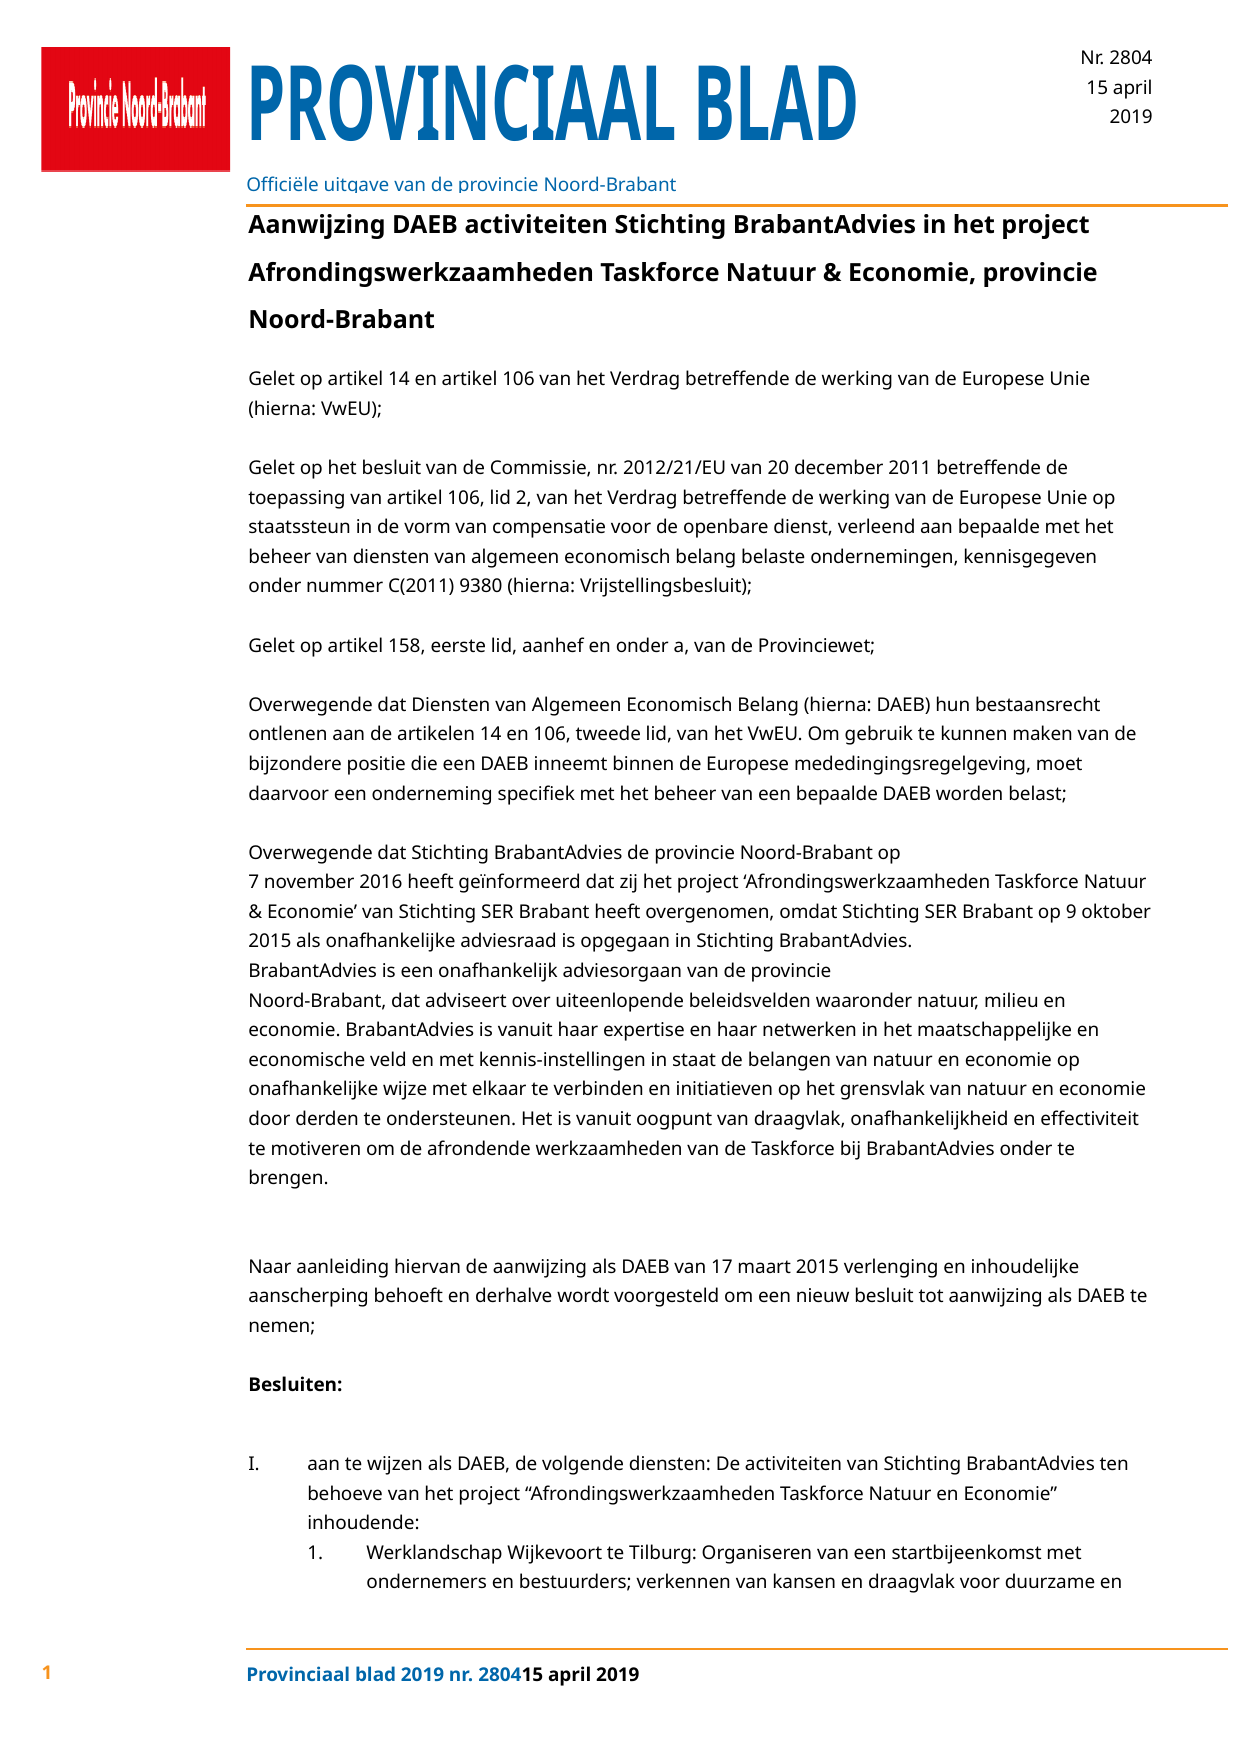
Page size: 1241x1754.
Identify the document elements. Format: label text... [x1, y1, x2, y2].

list Werklandschap Wijkevoort te Tilburg: Organiseren van een startbijeenkomst met ondernemers en bestuurders; verkennen van kansen en draagvlak voor duurzame en [307, 1539, 1152, 1594]
text BrabantAdvies is een onafhankelijk adviesorgaan van de provincie [248, 957, 1152, 983]
text Besluiten: [248, 1371, 1152, 1397]
text Gelet op het besluit van de Commissie, nr. 2012/21/EU van 20 december 2011 betreffende de toepassing van artikel 106, lid 2, van het Verdrag betreffende de werking van de Europese Unie op staatssteun in de vorm van compensatie voor de openbare dienst, verleend aan bepaalde met het beheer van diensten van algemeen economisch belang belaste ondernemingen, kennisgegeven onder nummer C(2011) 9380 (hierna: Vrijstellingsbesluit); [248, 454, 1152, 598]
text Aanwijzing DAEB activiteiten Stichting BrabantAdvies in het project Afrondingswerkzaamheden Taskforce Natuur & Economie, provincie Noord-Brabant [248, 207, 1152, 336]
text Naar aanleiding hiervan de aanwijzing als DAEB van 17 maart 2015 verlenging en inhoudelijke aanscherping behoeft en derhalve wordt voorgesteld om een nieuw besluit tot aanwijzing als DAEB te nemen; [248, 1253, 1152, 1338]
text Gelet op artikel 14 en artikel 106 van het Verdrag betreffende de werking van de Europese Unie (hierna: VwEU); [248, 366, 1152, 421]
text 7 november 2016 heeft geïnformeerd dat zij het project ‘Afrondingswerkzaamheden Taskforce Natuur & Economie’ van Stichting SER Brabant heeft overgenomen, omdat Stichting SER Brabant op 9 oktober 2015 als onafhankelijke adviesraad is opgegaan in Stichting BrabantAdvies. [248, 868, 1152, 953]
text Gelet op artikel 158, eerste lid, aanhef en onder a, van de Provinciewet; [248, 632, 1152, 657]
text Noord-Brabant, dat adviseert over uiteenlopende beleidsvelden waaronder natuur, milieu en economie. BrabantAdvies is vanuit haar expertise en haar netwerken in het maatschappelijke en economische veld en met kennis-instellingen in staat de belangen van natuur en economie op onafhankelijke wijze met elkaar te verbinden en initiatieven op het grensvlak van natuur en economie door derden te ondersteunen. Het is vanuit oogpunt van draagvlak, onafhankelijkheid en effectiviteit te motiveren om de afrondende werkzaamheden van de Taskforce bij BrabantAdvies onder te brengen. [248, 987, 1152, 1190]
text Overwegende dat Diensten van Algemeen Economisch Belang (hierna: DAEB) hun bestaansrecht ontlenen aan de artikelen 14 en 106, tweede lid, van het VwEU. Om gebruik te kunnen maken van de bijzondere positie die een DAEB inneemt binnen de Europese mededingingsregelgeving, moet daarvoor een onderneming specifiek met het beheer van een bepaalde DAEB worden belast; [248, 691, 1152, 805]
text Overwegende dat Stichting BrabantAdvies de provincie Noord-Brabant op [248, 839, 1152, 864]
list aan te wijzen als DAEB, de volgende diensten: De activiteiten van Stichting BrabantAdvies ten behoeve van het project “Afrondingswerkzaamheden Taskforce Natuur en Economie” inhoudende: [248, 1450, 1152, 1535]
picture [41, 47, 231, 172]
